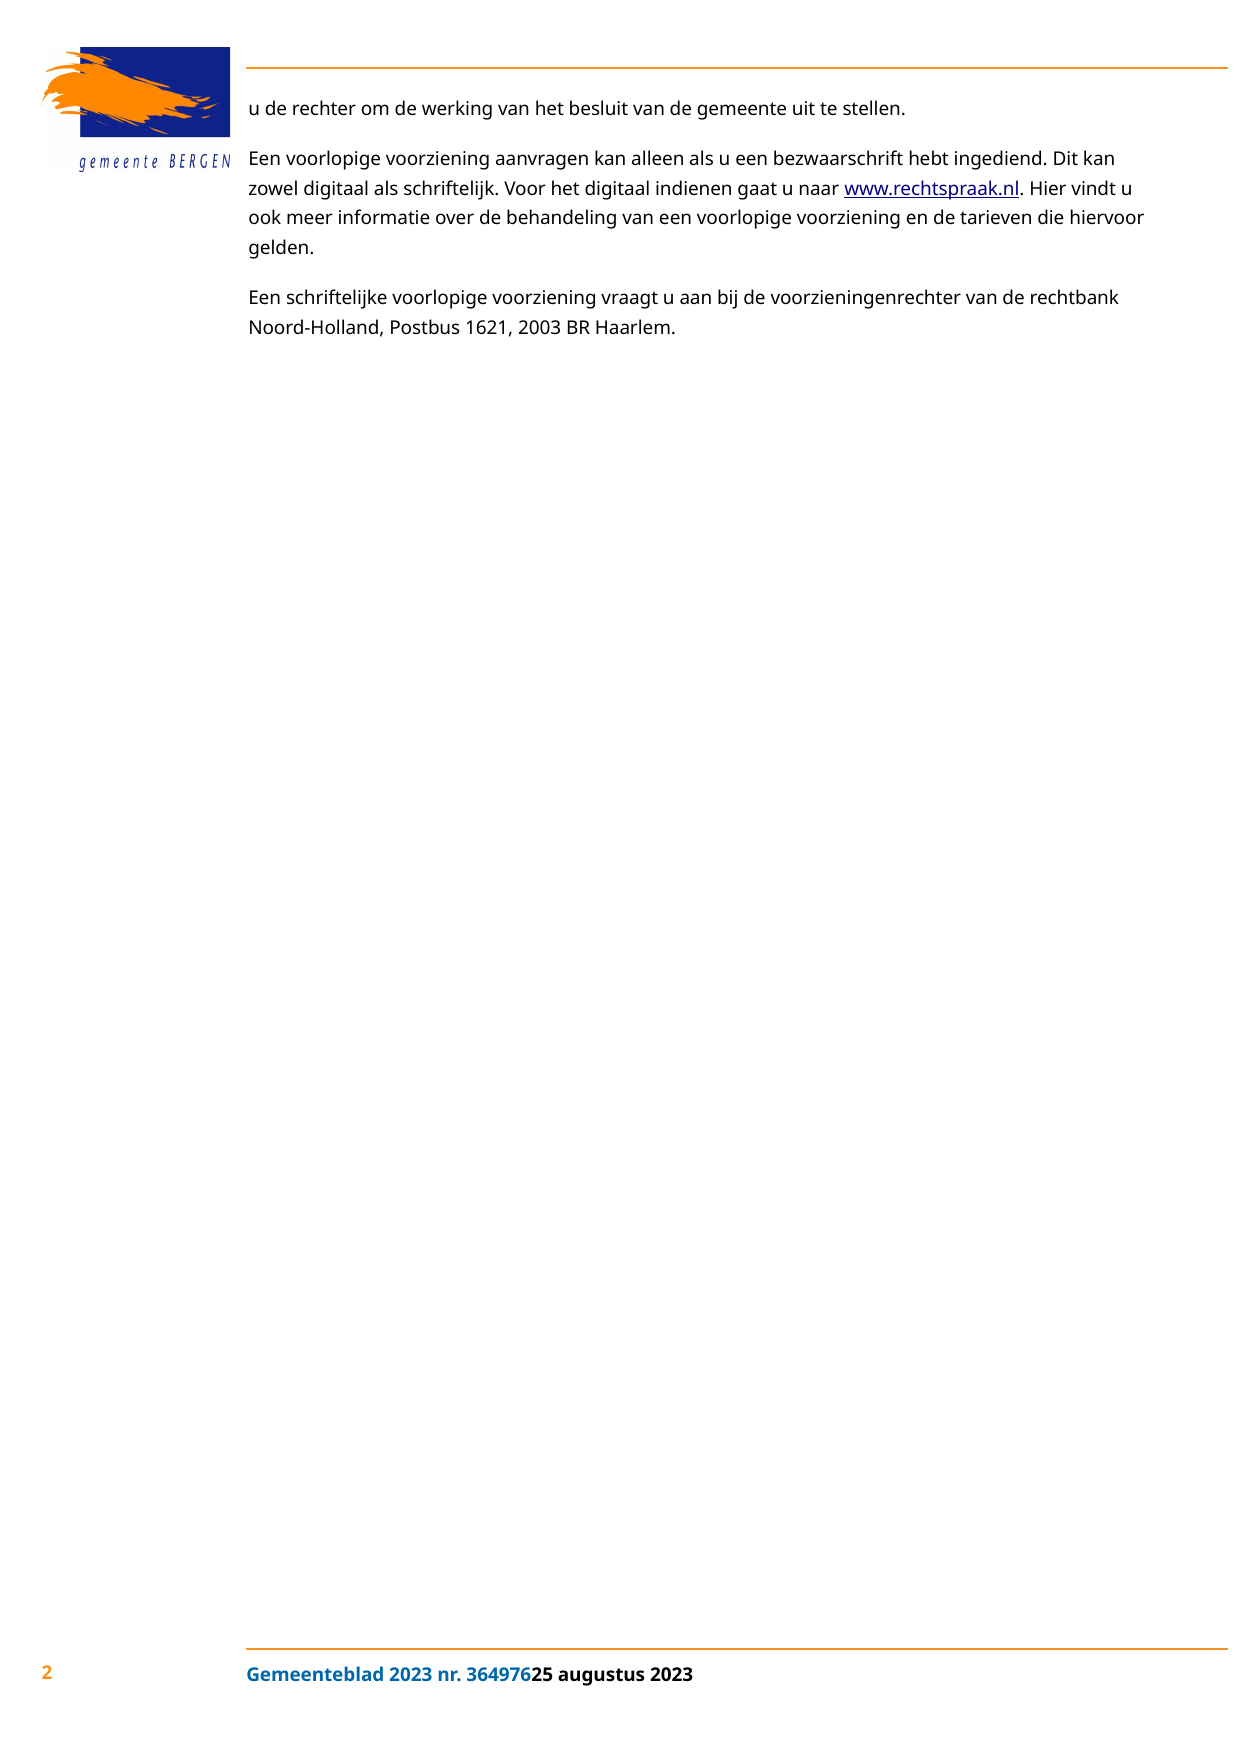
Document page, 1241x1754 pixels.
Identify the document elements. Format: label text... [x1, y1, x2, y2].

picture [41, 47, 231, 172]
text Een voorlopige voorziening aanvragen kan alleen als u een bezwaarschrift hebt ingediend. Dit kan zowel digitaal als schriftelijk. Voor het digitaal indienen gaat u naar www.rechtspraak.nl. Hier vindt u ook meer informatie over de behandeling van een voorlopige voorziening en de tarieven die hiervoor gelden. [248, 145, 1152, 260]
text u de rechter om de werking van het besluit van de gemeente uit te stellen. [248, 95, 1152, 121]
text Een schriftelijke voorlopige voorziening vraagt u aan bij de voorzieningenrechter van de rechtbank Noord-Holland, Postbus 1621, 2003 BR Haarlem. [248, 284, 1152, 340]
